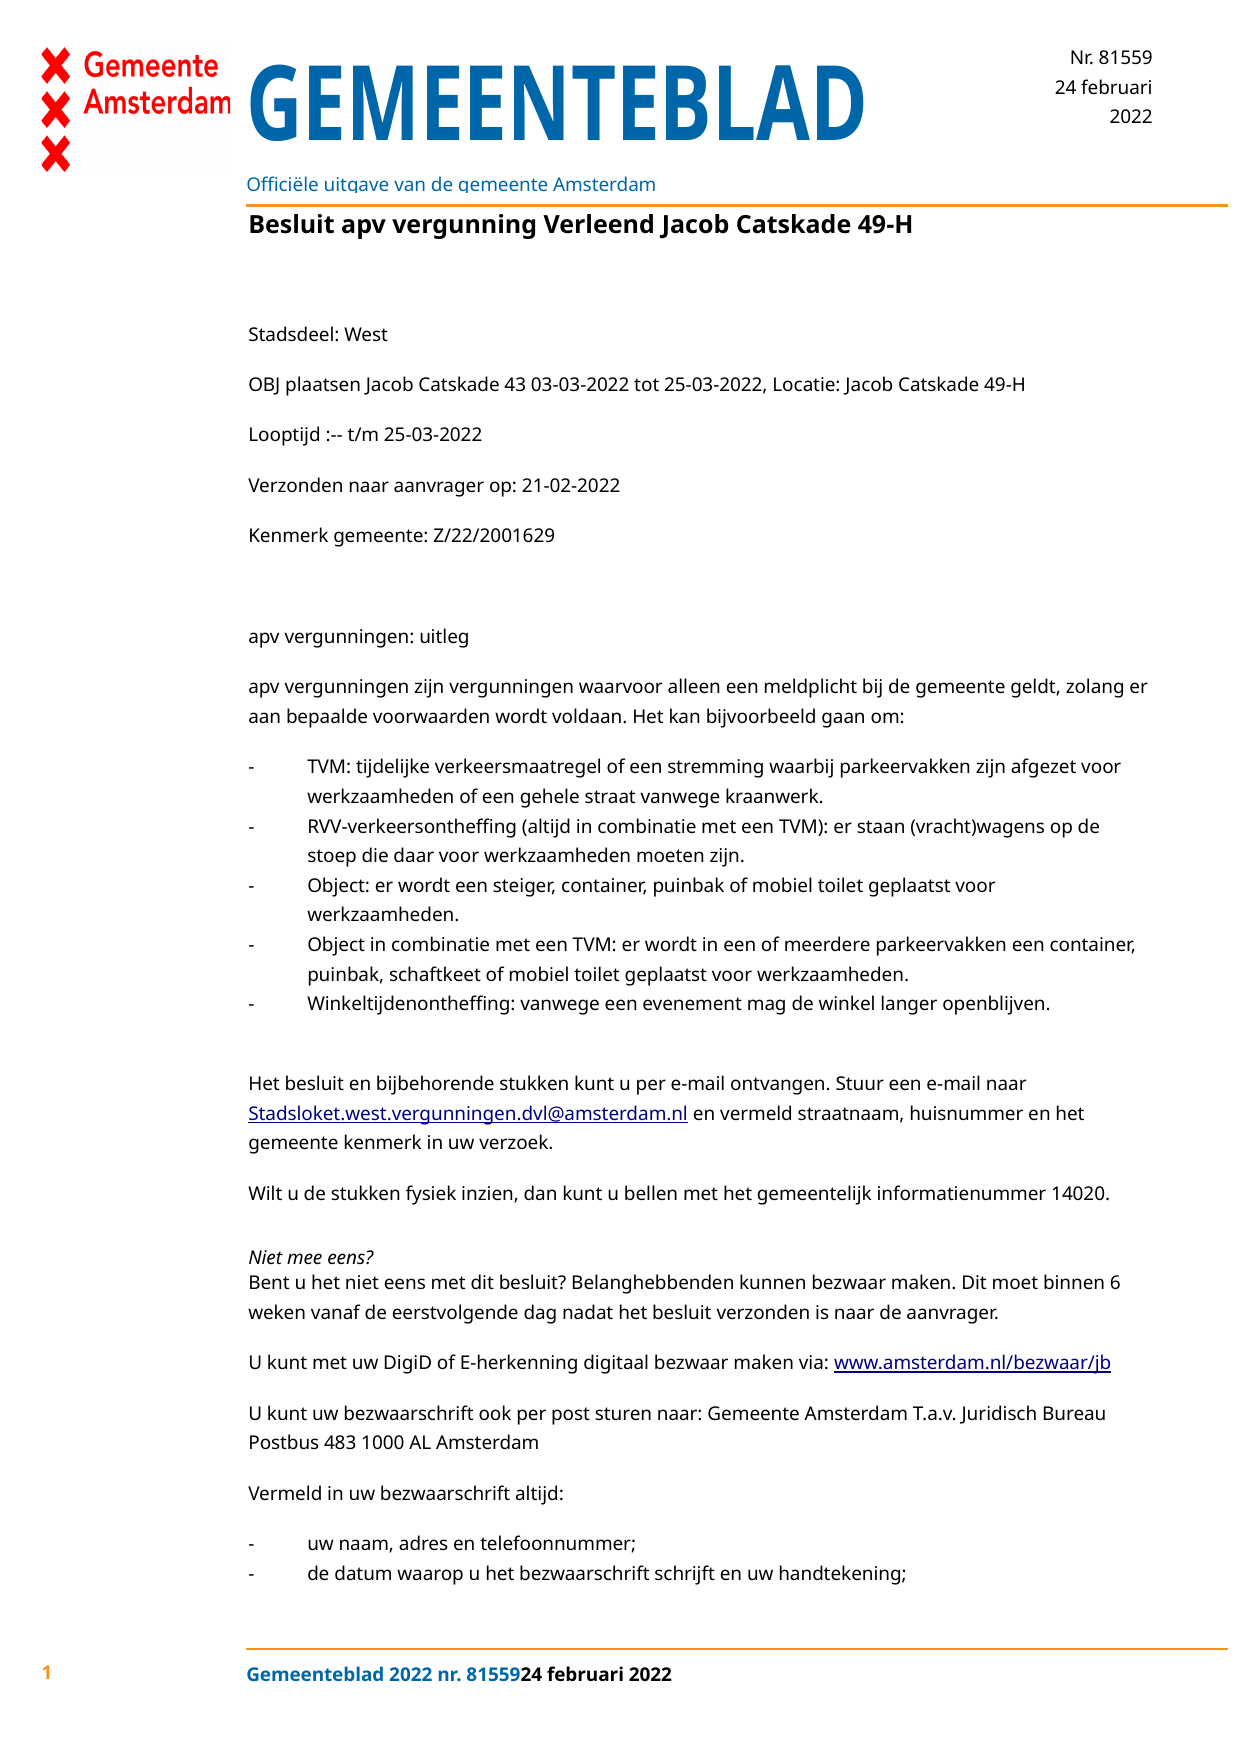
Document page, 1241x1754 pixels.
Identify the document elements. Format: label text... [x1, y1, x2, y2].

list de datum waarop u het bezwaarschrift schrijft en uw handtekening; [248, 1560, 1152, 1586]
picture [41, 47, 231, 172]
text Bent u het niet eens met dit besluit? Belanghebbenden kunnen bezwaar maken. Dit moet binnen 6 weken vanaf de eerstvolgende dag nadat het besluit verzonden is naar de aanvrager. [248, 1269, 1152, 1325]
list TVM: tijdelijke verkeersmaatregel of een stremming waarbij parkeervakken zijn afgezet voor werkzaamheden of een gehele straat vanwege kraanwerk. [248, 754, 1152, 809]
list Object in combinatie met een TVM: er wordt in een of meerdere parkeervakken een container, puinbak, schaftkeet of mobiel toilet geplaatst voor werkzaamheden. [248, 931, 1152, 986]
list Object: er wordt een steiger, container, puinbak of mobiel toilet geplaatst voor werkzaamheden. [248, 872, 1152, 927]
text Looptijd :-- t/m 25-03-2022 [248, 422, 1152, 447]
text OBJ plaatsen Jacob Catskade 43 03-03-2022 tot 25-03-2022, Locatie: Jacob Catskade 49-H [248, 371, 1152, 397]
text Wilt u de stukken fysiek inzien, dan kunt u bellen met het gemeentelijk informatienummer 14020. [248, 1180, 1152, 1206]
text apv vergunningen: uitleg [248, 623, 1152, 649]
list Winkeltijdenontheffing: vanwege een evenement mag de winkel langer openblijven. [248, 990, 1152, 1016]
text U kunt met uw DigiD of E-herkenning digitaal bezwaar maken via: www.amsterdam.nl/bezwaar/jb [248, 1349, 1152, 1375]
text Verzonden naar aanvrager op: 21-02-2022 [248, 472, 1152, 498]
text Het besluit en bijbehorende stukken kunt u per e-mail ontvangen. Stuur een e-mail naar Stadsloket.west.vergunningen.dvl@amsterdam.nl en vermeld straatnaam, huisnummer en het gemeente kenmerk in uw verzoek. [248, 1070, 1152, 1155]
text apv vergunningen zijn vergunningen waarvoor alleen een meldplicht bij de gemeente geldt, zolang er aan bepaalde voorwaarden wordt voldaan. Het kan bijvoorbeeld gaan om: [248, 674, 1152, 729]
list uw naam, adres en telefoonnummer; [248, 1530, 1152, 1556]
text Vermeld in uw bezwaarschrift altijd: [248, 1480, 1152, 1506]
text Kenmerk gemeente: Z/22/2001629 [248, 522, 1152, 548]
text U kunt uw bezwaarschrift ook per post sturen naar: Gemeente Amsterdam T.a.v. Juridisch Bureau Postbus 483 1000 AL Amsterdam [248, 1400, 1152, 1455]
list RVV-verkeersontheffing (altijd in combinatie met een TVM): er staan (vracht)wagens op de stoep die daar voor werkzaamheden moeten zijn. [248, 813, 1152, 868]
text Niet mee eens? [248, 1244, 1152, 1269]
text Besluit apv vergunning Verleend Jacob Catskade 49-H [248, 207, 1152, 241]
text Stadsdeel: West [248, 321, 1152, 346]
